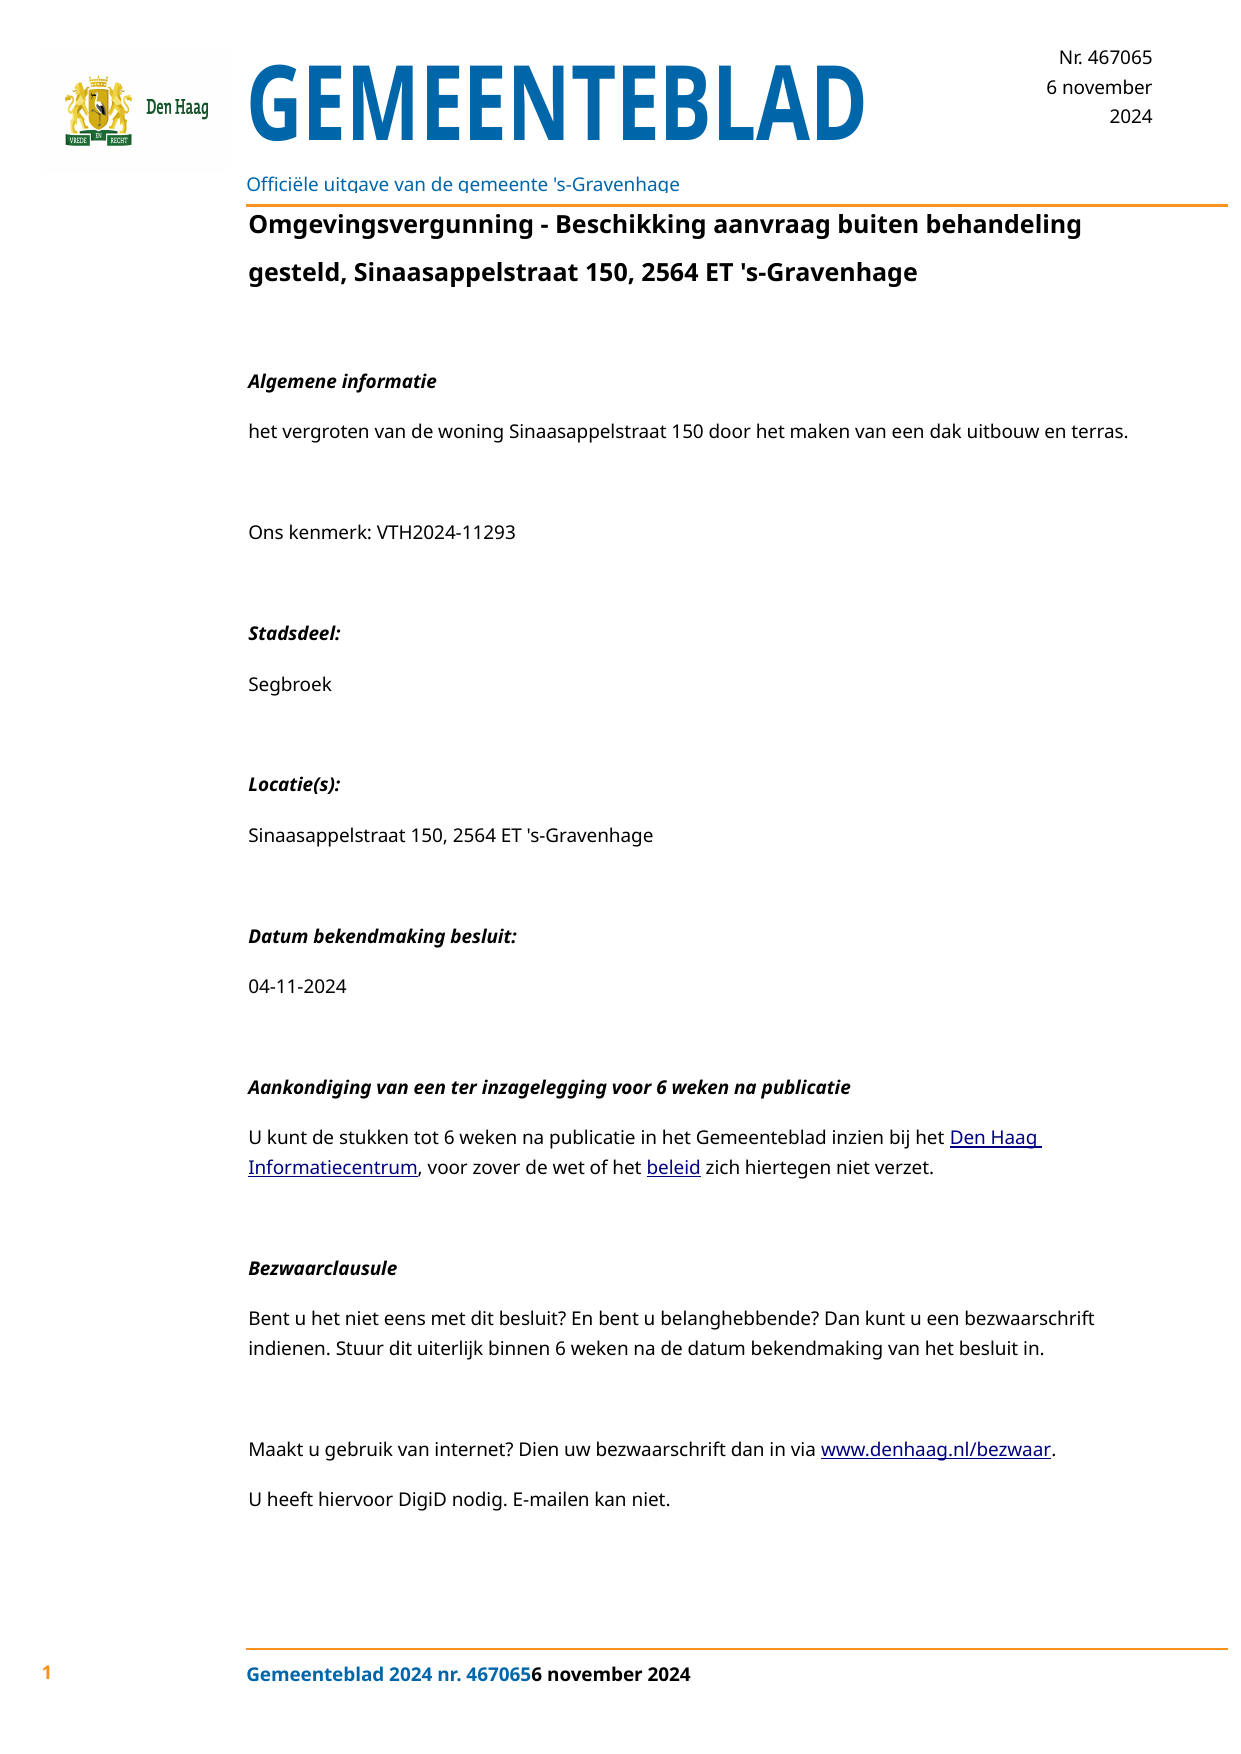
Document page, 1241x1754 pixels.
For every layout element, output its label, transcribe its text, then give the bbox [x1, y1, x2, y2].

text Aankondiging van een ter inzagelegging voor 6 weken na publicatie [248, 1074, 1152, 1100]
text Sinaasappelstraat 150, 2564 ET 's-Gravenhage [248, 822, 1152, 848]
text het vergroten van de woning Sinaasappelstraat 150 door het maken van een dak uitbouw en terras. [248, 419, 1152, 444]
text Stadsdeel: [248, 620, 1152, 646]
text 04-11-2024 [248, 973, 1152, 999]
picture [41, 47, 231, 172]
text Bezwaarclausule [248, 1255, 1152, 1281]
text Ons kenmerk: VTH2024-11293 [248, 519, 1152, 545]
text Locatie(s): [248, 772, 1152, 797]
text U kunt de stukken tot 6 weken na publicatie in het Gemeenteblad inzien bij het Den Haag Informatiecentrum, voor zover de wet of het beleid zich hiertegen niet verzet. [248, 1124, 1152, 1180]
text Segbroek [248, 671, 1152, 697]
text Datum bekendmaking besluit: [248, 923, 1152, 949]
text Bent u het niet eens met dit besluit? En bent u belanghebbende? Dan kunt u een bezwaarschrift indienen. Stuur dit uiterlijk binnen 6 weken na de datum bekendmaking van het besluit in. [248, 1305, 1152, 1361]
text Algemene informatie [248, 368, 1152, 394]
text Maakt u gebruik van internet? Dien uw bezwaarschrift dan in via www.denhaag.nl/bezwaar. [248, 1436, 1152, 1462]
text Omgevingsvergunning - Beschikking aanvraag buiten behandeling gesteld, Sinaasappelstraat 150, 2564 ET 's-Gravenhage [248, 207, 1152, 288]
text U heeft hiervoor DigiD nodig. E-mailen kan niet. [248, 1486, 1152, 1512]
